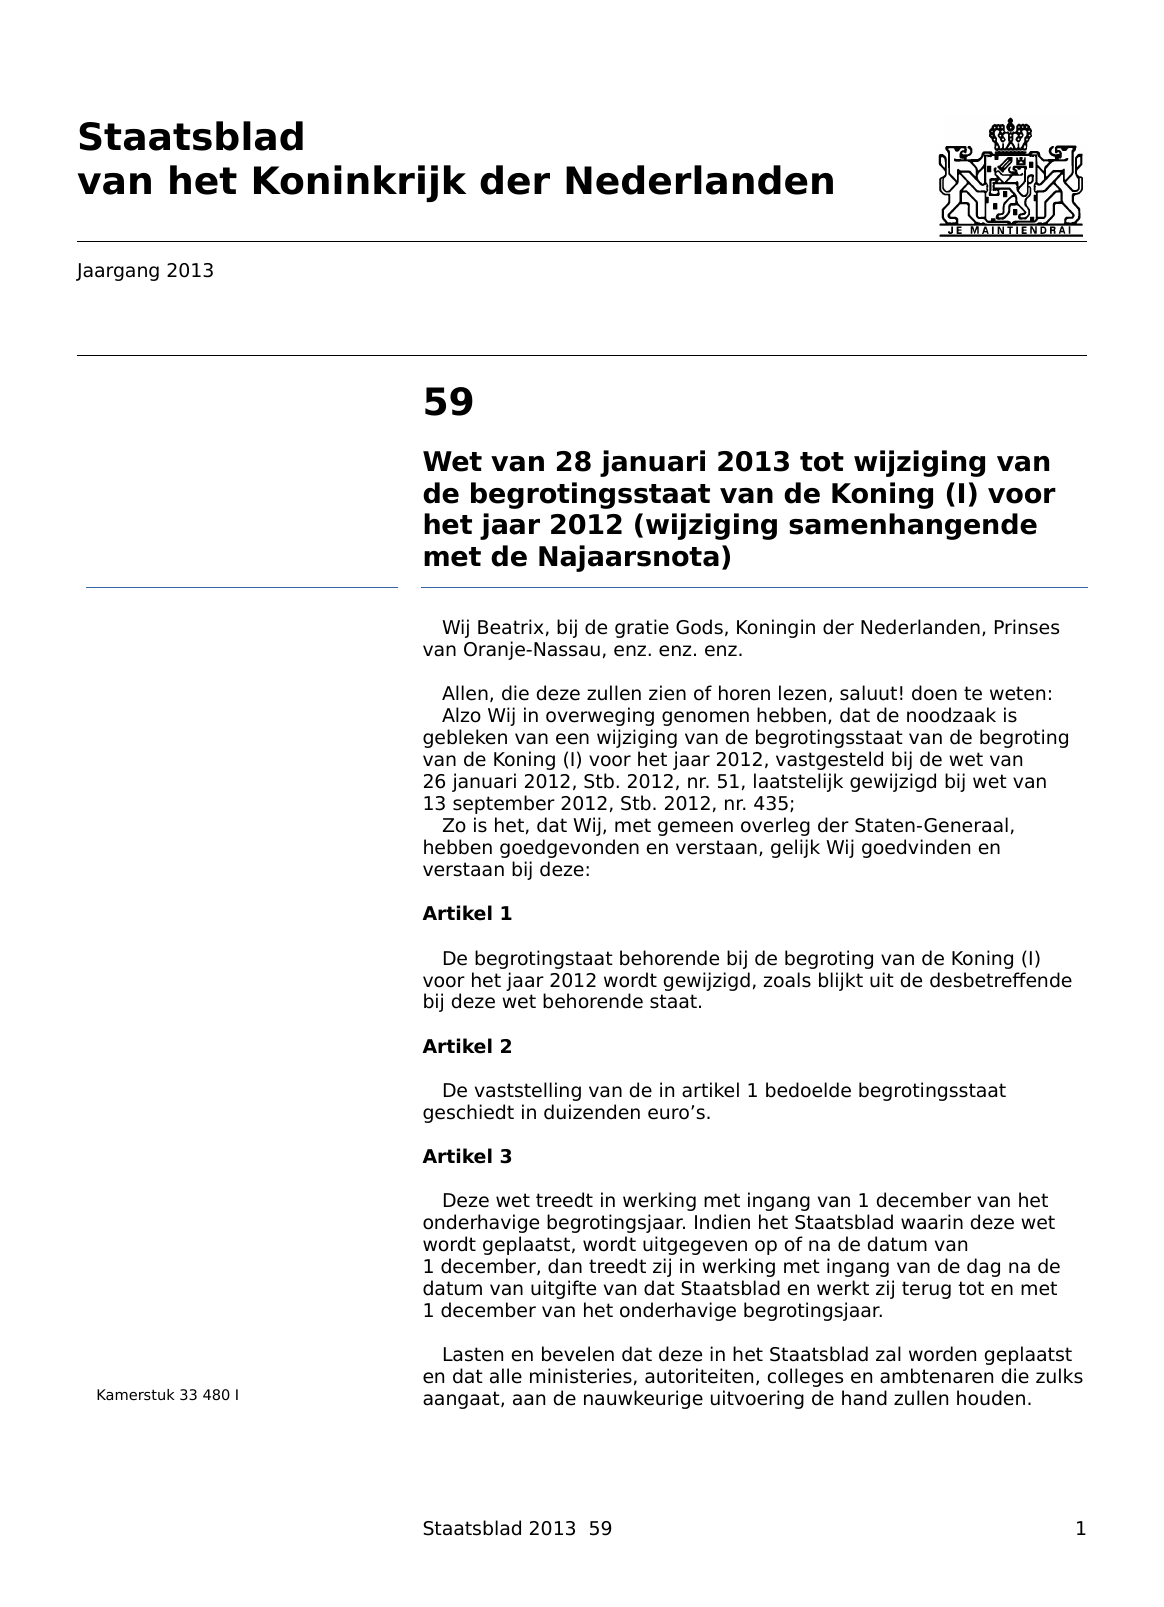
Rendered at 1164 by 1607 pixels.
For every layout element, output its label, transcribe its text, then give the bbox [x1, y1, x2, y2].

table_header Staatsblad van het Koninkrijk der Nederlanden [77, 100, 886, 241]
table_header [886, 100, 1087, 241]
text De begrotingstaat behorende bij de begroting van de Koning (I) voor het jaar 2012 wordt gewijzigd, zoals blijkt uit de desbetreffende bij deze wet behorende staat. [422, 947, 1087, 1013]
table_cell Jaargang 2013 [77, 242, 1087, 355]
subtitle Artikel 2 [422, 1036, 1087, 1058]
text Alzo Wij in overweging genomen hebben, dat de noodzaak is gebleken van een wijziging van de begrotingsstaat van de begroting van de Koning (I) voor het jaar 2012, vastgesteld bij de wet van 26 januari 2012, Stb. 2012, nr. 51, laatstelijk gewijzigd bij wet van 13 september 2012, Stb. 2012, nr. 435; [422, 705, 1087, 815]
text De vaststelling van de in artikel 1 bedoelde begrotingsstaat geschiedt in duizenden euro’s. [422, 1080, 1087, 1124]
text Lasten en bevelen dat deze in het Staatsblad zal worden geplaatst en dat alle ministeries, autoriteiten, colleges en ambtenaren die zulks aangaat, aan de nauwkeurige uitvoering de hand zullen houden. [422, 1344, 1087, 1410]
subtitle Artikel 3 [422, 1146, 1087, 1168]
picture [936, 115, 1087, 240]
subtitle 59 [422, 381, 1087, 424]
text Deze wet treedt in werking met ingang van 1 december van het onderhavige begrotingsjaar. Indien het Staatsblad waarin deze wet wordt geplaatst, wordt uitgegeven op of na de datum van 1 december, dan treedt zij in werking met ingang van de dag na de datum van uitgifte van dat Staatsblad en werkt zij terug tot en met 1 december van het onderhavige begrotingsjaar. [422, 1190, 1087, 1322]
text Wet van 28 januari 2013 tot wijziging van de begrotingsstaat van de Koning (I) voor het jaar 2012 (wijziging samenhangende met de Najaarsnota) [422, 447, 1087, 573]
text Allen, die deze zullen zien of horen lezen, saluut! doen te weten: [422, 683, 1087, 705]
subtitle Artikel 1 [422, 903, 1087, 925]
text Kamerstuk 33 480 I [77, 1387, 396, 1404]
text Zo is het, dat Wij, met gemeen overleg der Staten-Generaal, hebben goedgevonden en verstaan, gelijk Wij goedvinden en verstaan bij deze: [422, 815, 1087, 881]
text Wij Beatrix, bij de gratie Gods, Koningin der Nederlanden, Prinses van Oranje-Nassau, enz. enz. enz. [422, 617, 1087, 661]
